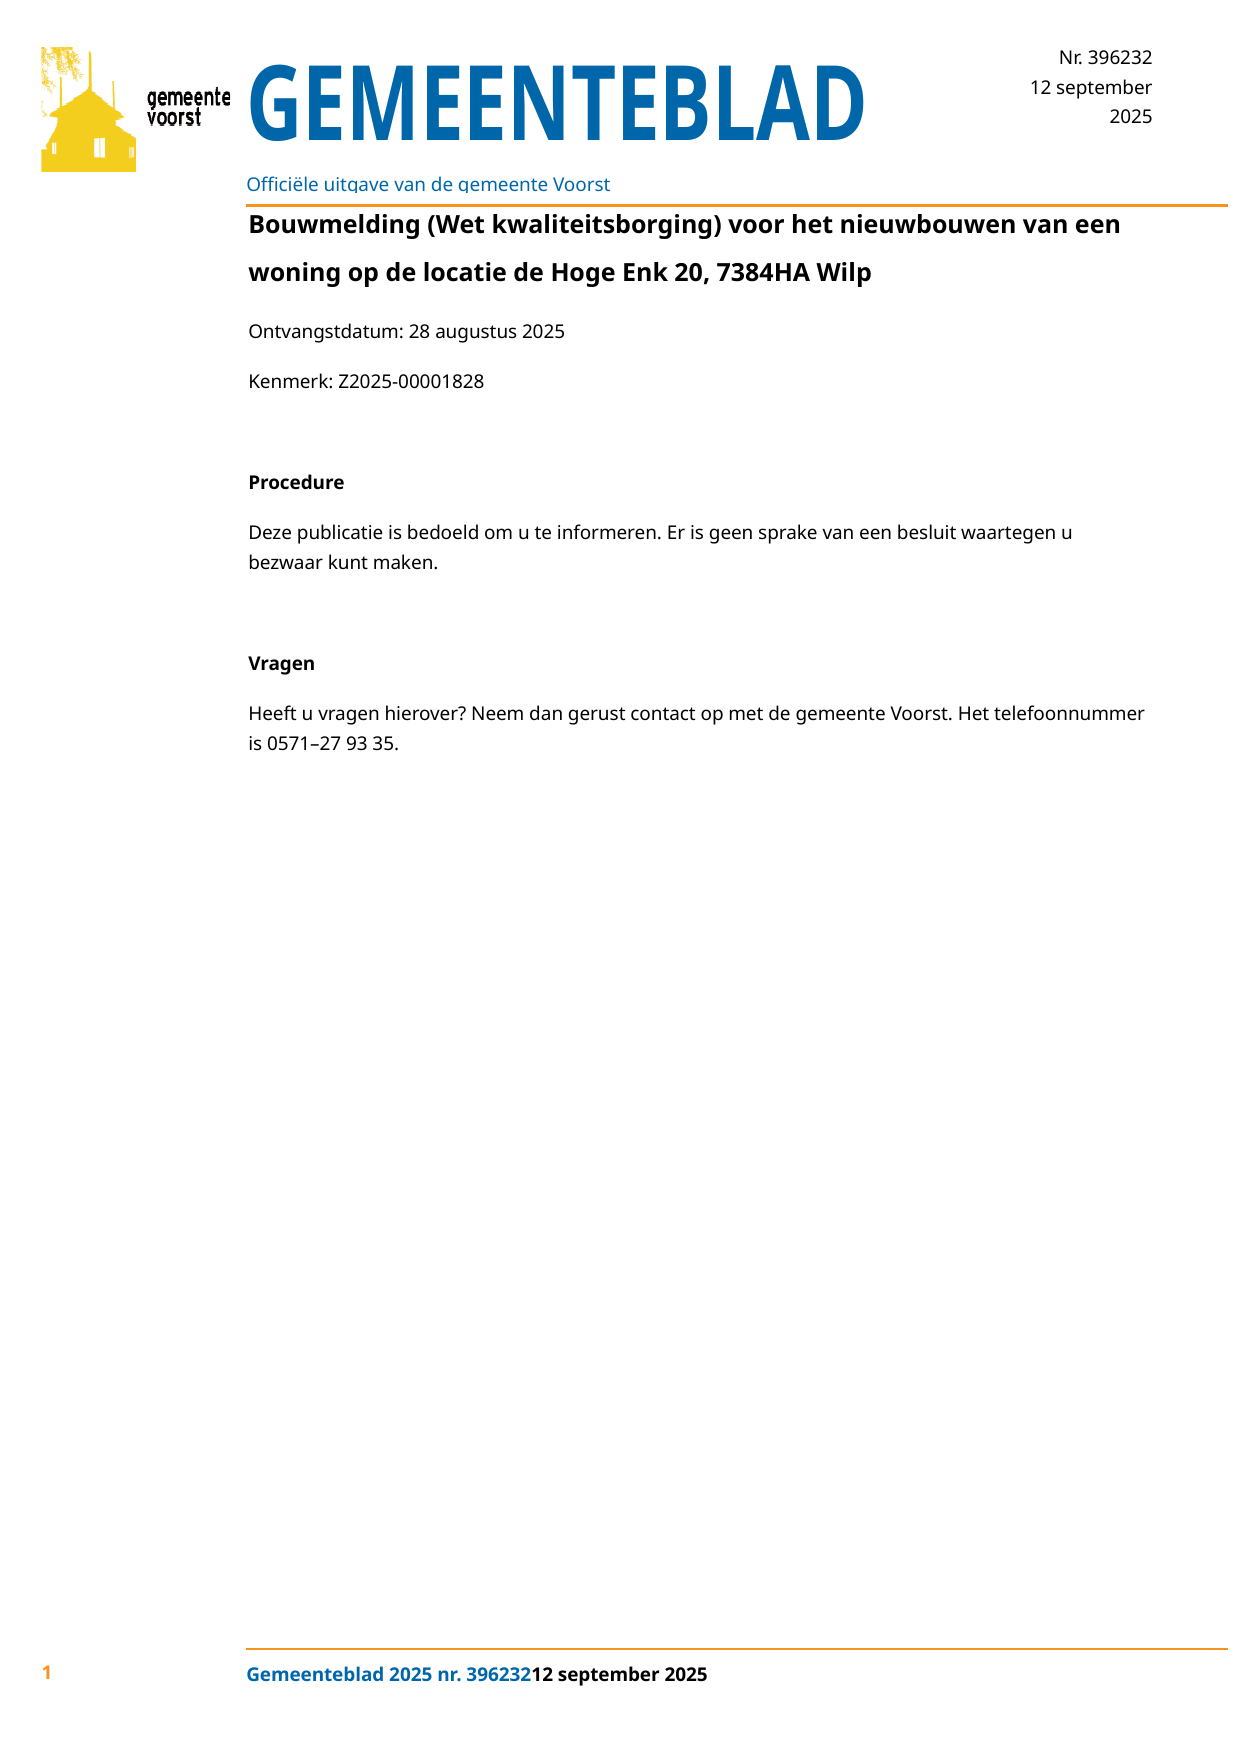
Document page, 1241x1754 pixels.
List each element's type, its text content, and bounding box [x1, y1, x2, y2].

text Deze publicatie is bedoeld om u te informeren. Er is geen sprake van een besluit waartegen u bezwaar kunt maken. [248, 519, 1152, 575]
text Bouwmelding (Wet kwaliteitsborging) voor het nieuwbouwen van een woning op de locatie de Hoge Enk 20, 7384HA Wilp [248, 207, 1152, 288]
text Procedure [248, 469, 1152, 495]
text Vragen [248, 650, 1152, 676]
picture [41, 47, 231, 172]
text Kenmerk: Z2025-00001828 [248, 368, 1152, 394]
text Ontvangstdatum: 28 augustus 2025 [248, 318, 1152, 344]
text Heeft u vragen hierover? Neem dan gerust contact op met de gemeente Voorst. Het telefoonnummer is 0571–27 93 35. [248, 700, 1152, 756]
